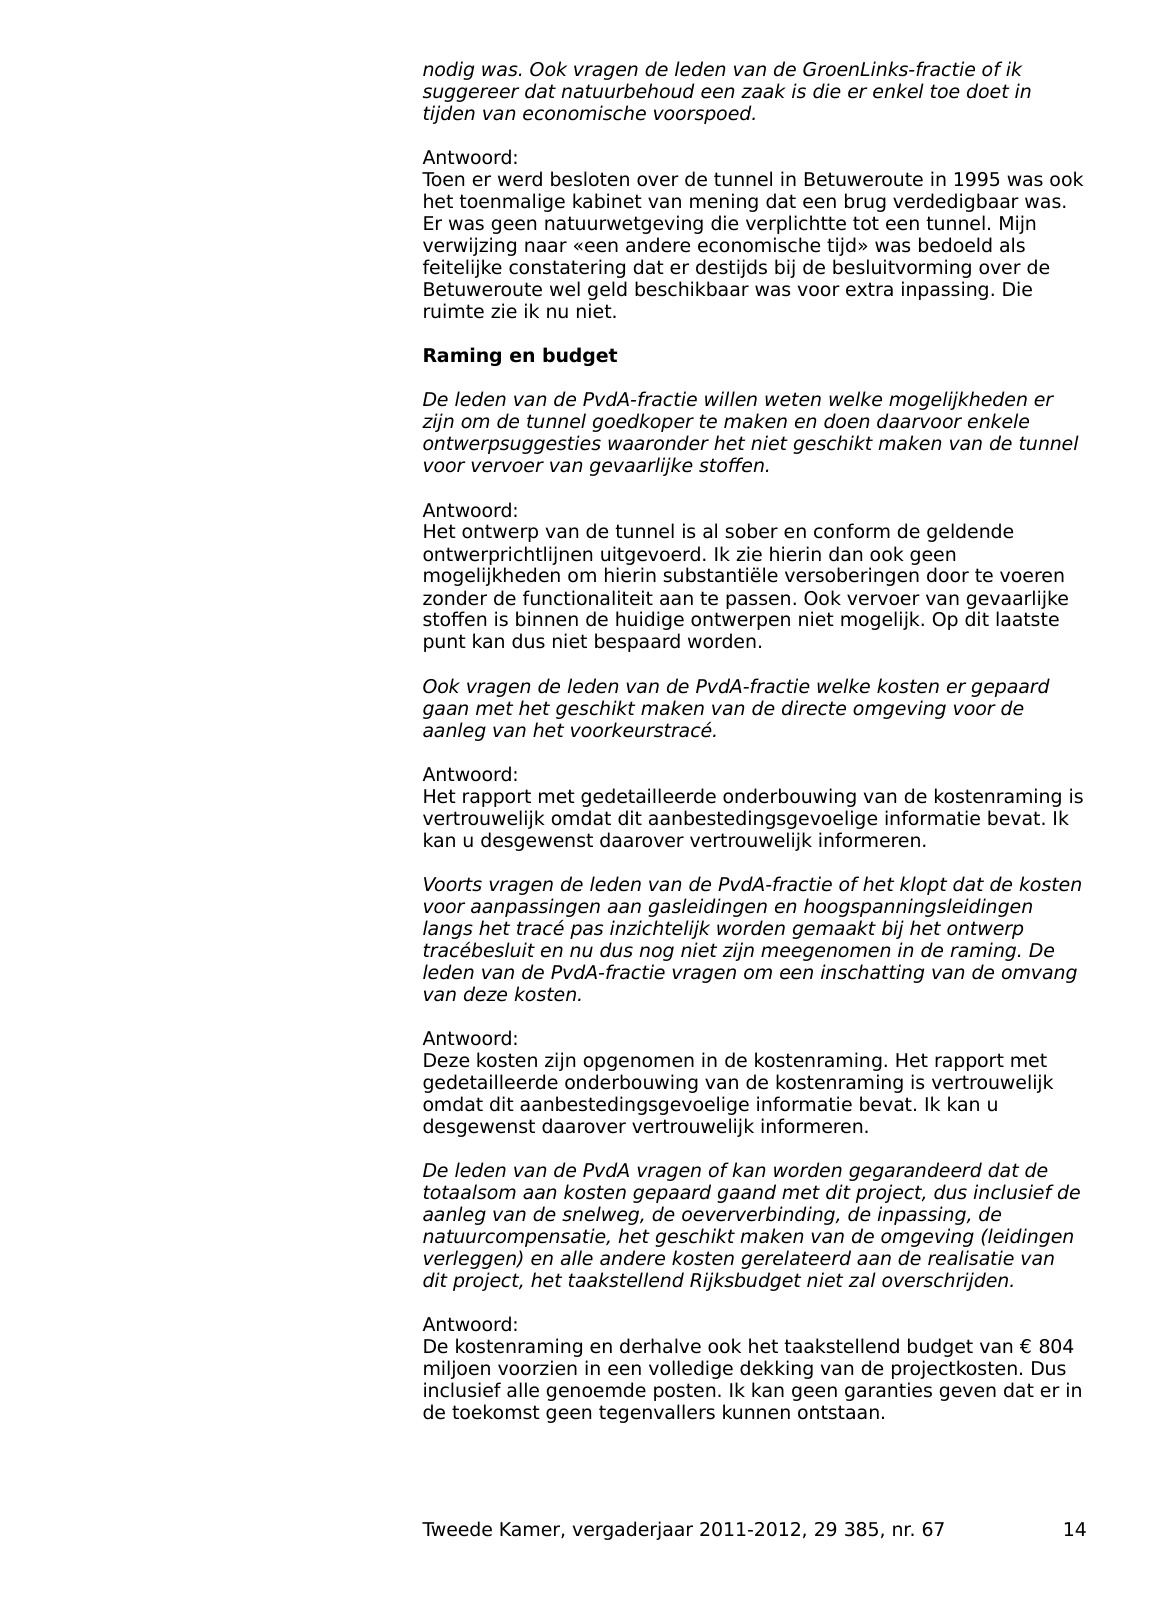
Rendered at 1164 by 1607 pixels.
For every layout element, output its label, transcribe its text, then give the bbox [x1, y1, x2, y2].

text Antwoord: [422, 147, 1087, 169]
text Toen er werd besloten over de tunnel in Betuweroute in 1995 was ook het toenmalige kabinet van mening dat een brug verdedigbaar was. Er was geen natuurwetgeving die verplichtte tot een tunnel. Mijn verwijzing naar «een andere economische tijd» was bedoeld als feitelijke constatering dat er destijds bij de besluitvorming over de Betuweroute wel geld beschikbaar was voor extra inpassing. Die ruimte zie ik nu niet. [422, 169, 1087, 323]
text Antwoord: [422, 499, 1087, 521]
text Ook vragen de leden van de PvdA-fractie welke kosten er gepaard gaan met het geschikt maken van de directe omgeving voor de aanleg van het voorkeurstracé. [422, 676, 1087, 741]
subtitle Raming en budget [422, 345, 1087, 367]
text Antwoord: [422, 764, 1087, 786]
text De kostenraming en derhalve ook het taakstellend budget van € 804 miljoen voorzien in een volledige dekking van de projectkosten. Dus inclusief alle genoemde posten. Ik kan geen garanties geven dat er in de toekomst geen tegenvallers kunnen ontstaan. [422, 1336, 1087, 1424]
text Antwoord: [422, 1314, 1087, 1336]
text nodig was. Ook vragen de leden van de GroenLinks-fractie of ik suggereer dat natuurbehoud een zaak is die er enkel toe doet in tijden van economische voorspoed. [422, 59, 1087, 125]
text Het rapport met gedetailleerde onderbouwing van de kostenraming is vertrouwelijk omdat dit aanbestedingsgevoelige informatie bevat. Ik kan u desgewenst daarover vertrouwelijk informeren. [422, 786, 1087, 852]
text Deze kosten zijn opgenomen in de kostenraming. Het rapport met gedetailleerde onderbouwing van de kostenraming is vertrouwelijk omdat dit aanbestedingsgevoelige informatie bevat. Ik kan u desgewenst daarover vertrouwelijk informeren. [422, 1050, 1087, 1138]
text De leden van de PvdA-fractie willen weten welke mogelijkheden er zijn om de tunnel goedkoper te maken en doen daarvoor enkele ontwerpsuggesties waaronder het niet geschikt maken van de tunnel voor vervoer van gevaarlijke stoffen. [422, 389, 1087, 477]
text Antwoord: [422, 1028, 1087, 1050]
text Het ontwerp van de tunnel is al sober en conform de geldende ontwerprichtlijnen uitgevoerd. Ik zie hierin dan ook geen mogelijkheden om hierin substantiële versoberingen door te voeren zonder de functionaliteit aan te passen. Ook vervoer van gevaarlijke stoffen is binnen de huidige ontwerpen niet mogelijk. Op dit laatste punt kan dus niet bespaard worden. [422, 521, 1087, 653]
text De leden van de PvdA vragen of kan worden gegarandeerd dat de totaalsom aan kosten gepaard gaand met dit project, dus inclusief de aanleg van de snelweg, de oeververbinding, de inpassing, de natuurcompensatie, het geschikt maken van de omgeving (leidingen verleggen) en alle andere kosten gerelateerd aan de realisatie van dit project, het taakstellend Rijksbudget niet zal overschrijden. [422, 1160, 1087, 1292]
text Voorts vragen de leden van de PvdA-fractie of het klopt dat de kosten voor aanpassingen aan gasleidingen en hoogspanningsleidingen langs het tracé pas inzichtelijk worden gemaakt bij het ontwerp tracébesluit en nu dus nog niet zijn meegenomen in de raming. De leden van de PvdA-fractie vragen om een inschatting van de omvang van deze kosten. [422, 874, 1087, 1006]
